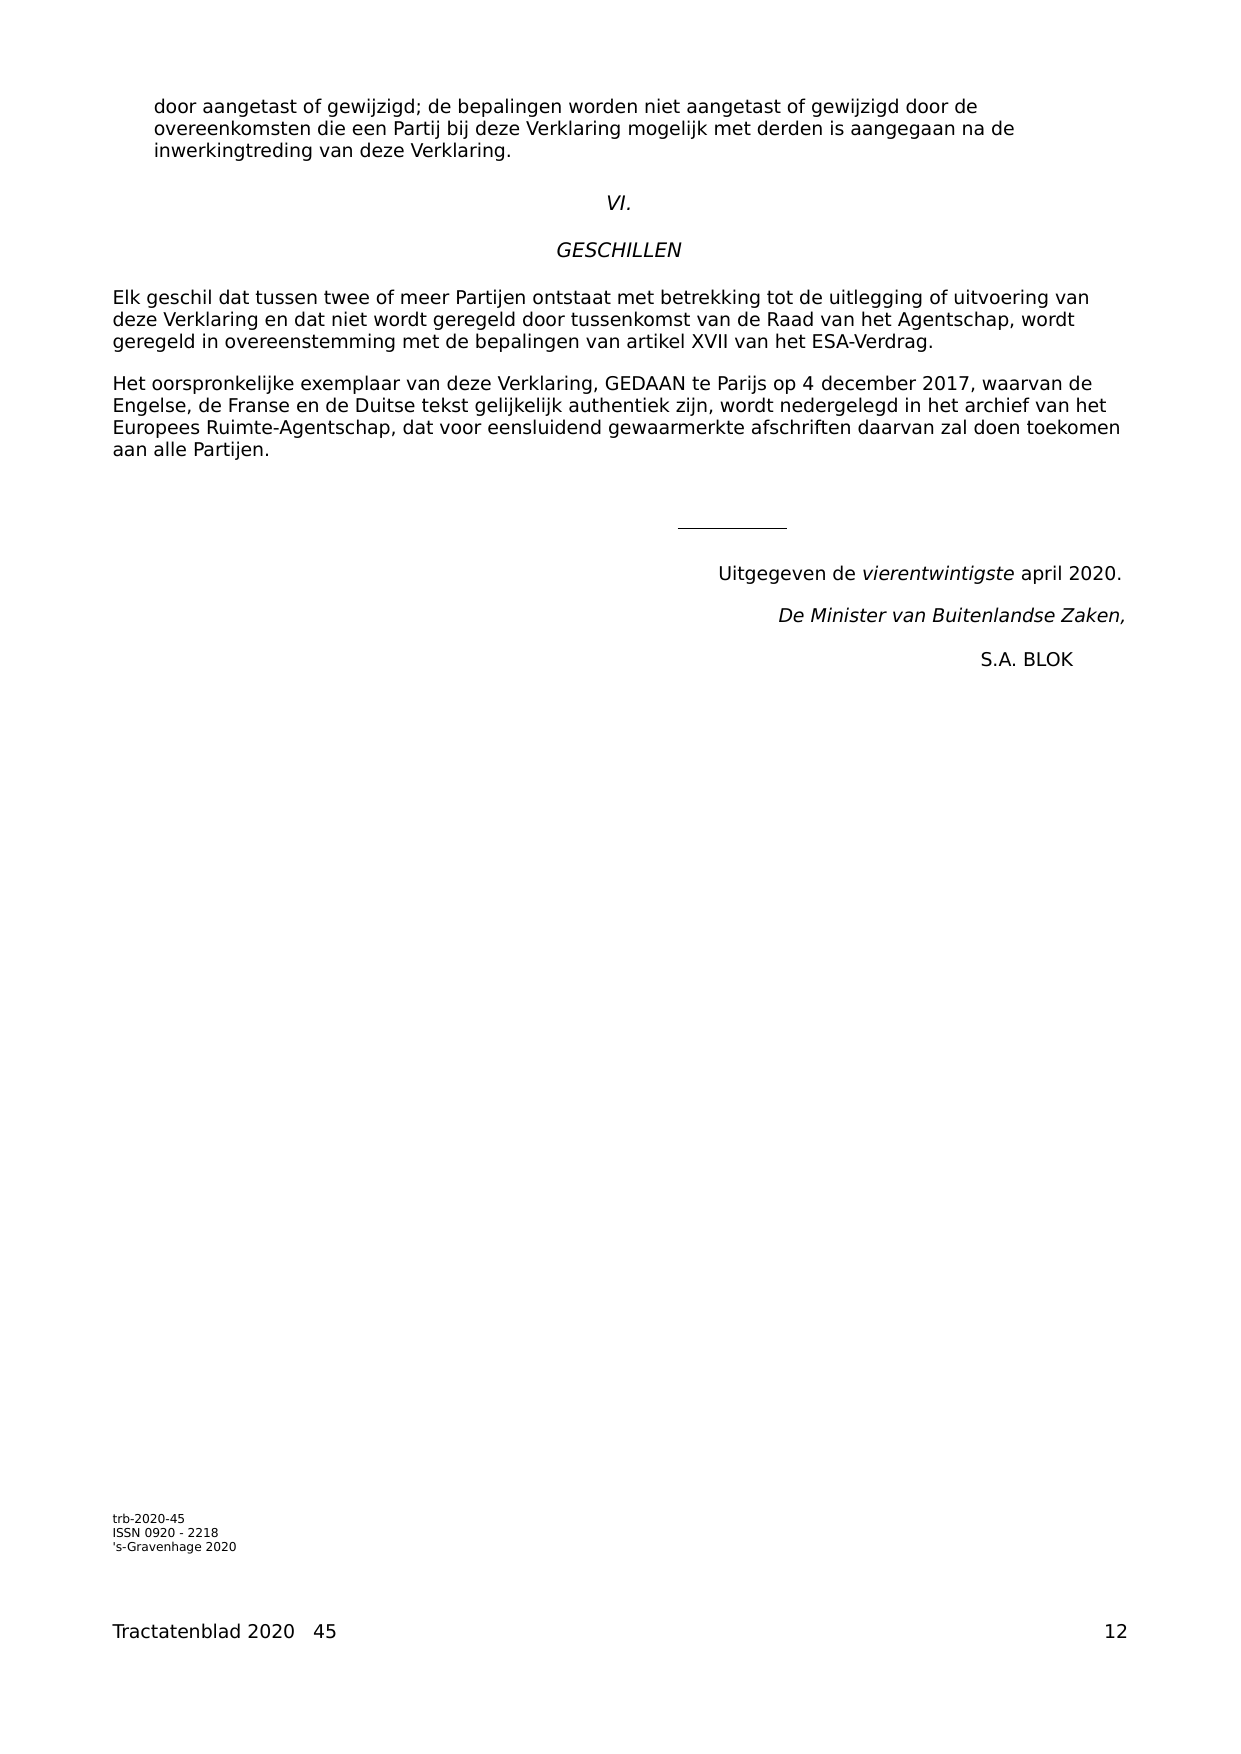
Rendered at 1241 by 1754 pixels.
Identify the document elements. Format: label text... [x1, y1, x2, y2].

text 's-Gravenhage 2020 [112, 1540, 346, 1554]
text Het oorspronkelijke exemplaar van deze Verklaring, GEDAAN te Parijs op 4 december 2017, waarvan de Engelse, de Franse en de Duitse tekst gelijkelijk authentiek zijn, wordt nedergelegd in het archief van het Europees Ruimte-Agentschap, dat voor eensluidend gewaarmerkte afschriften daarvan zal doen toekomen aan alle Partijen. [112, 373, 1128, 461]
text ISSN 0920 - 2218 [112, 1526, 346, 1540]
text door aangetast of gewijzigd; de bepalingen worden niet aangetast of gewijzigd door de overeenkomsten die een Partij bij deze Verklaring mogelijk met derden is aangegaan na de inwerkingtreding van deze Verklaring. [112, 96, 1128, 162]
text Uitgegeven de vierentwintigste april 2020. [112, 563, 1128, 585]
text Elk geschil dat tussen twee of meer Partijen ontstaat met betrekking tot de uitlegging of uitvoering van deze Verklaring en dat niet wordt geregeld door tussenkomst van de Raad van het Agentschap, wordt geregeld in overeenstemming met de bepalingen van artikel XVII van het ESA-Verdrag. [112, 287, 1128, 353]
text De Minister van Buitenlandse Zaken, S.A. BLOK [112, 605, 1128, 671]
text trb-2020-45 [112, 1512, 346, 1526]
subtitle VI. GESCHILLEN [112, 192, 1128, 262]
